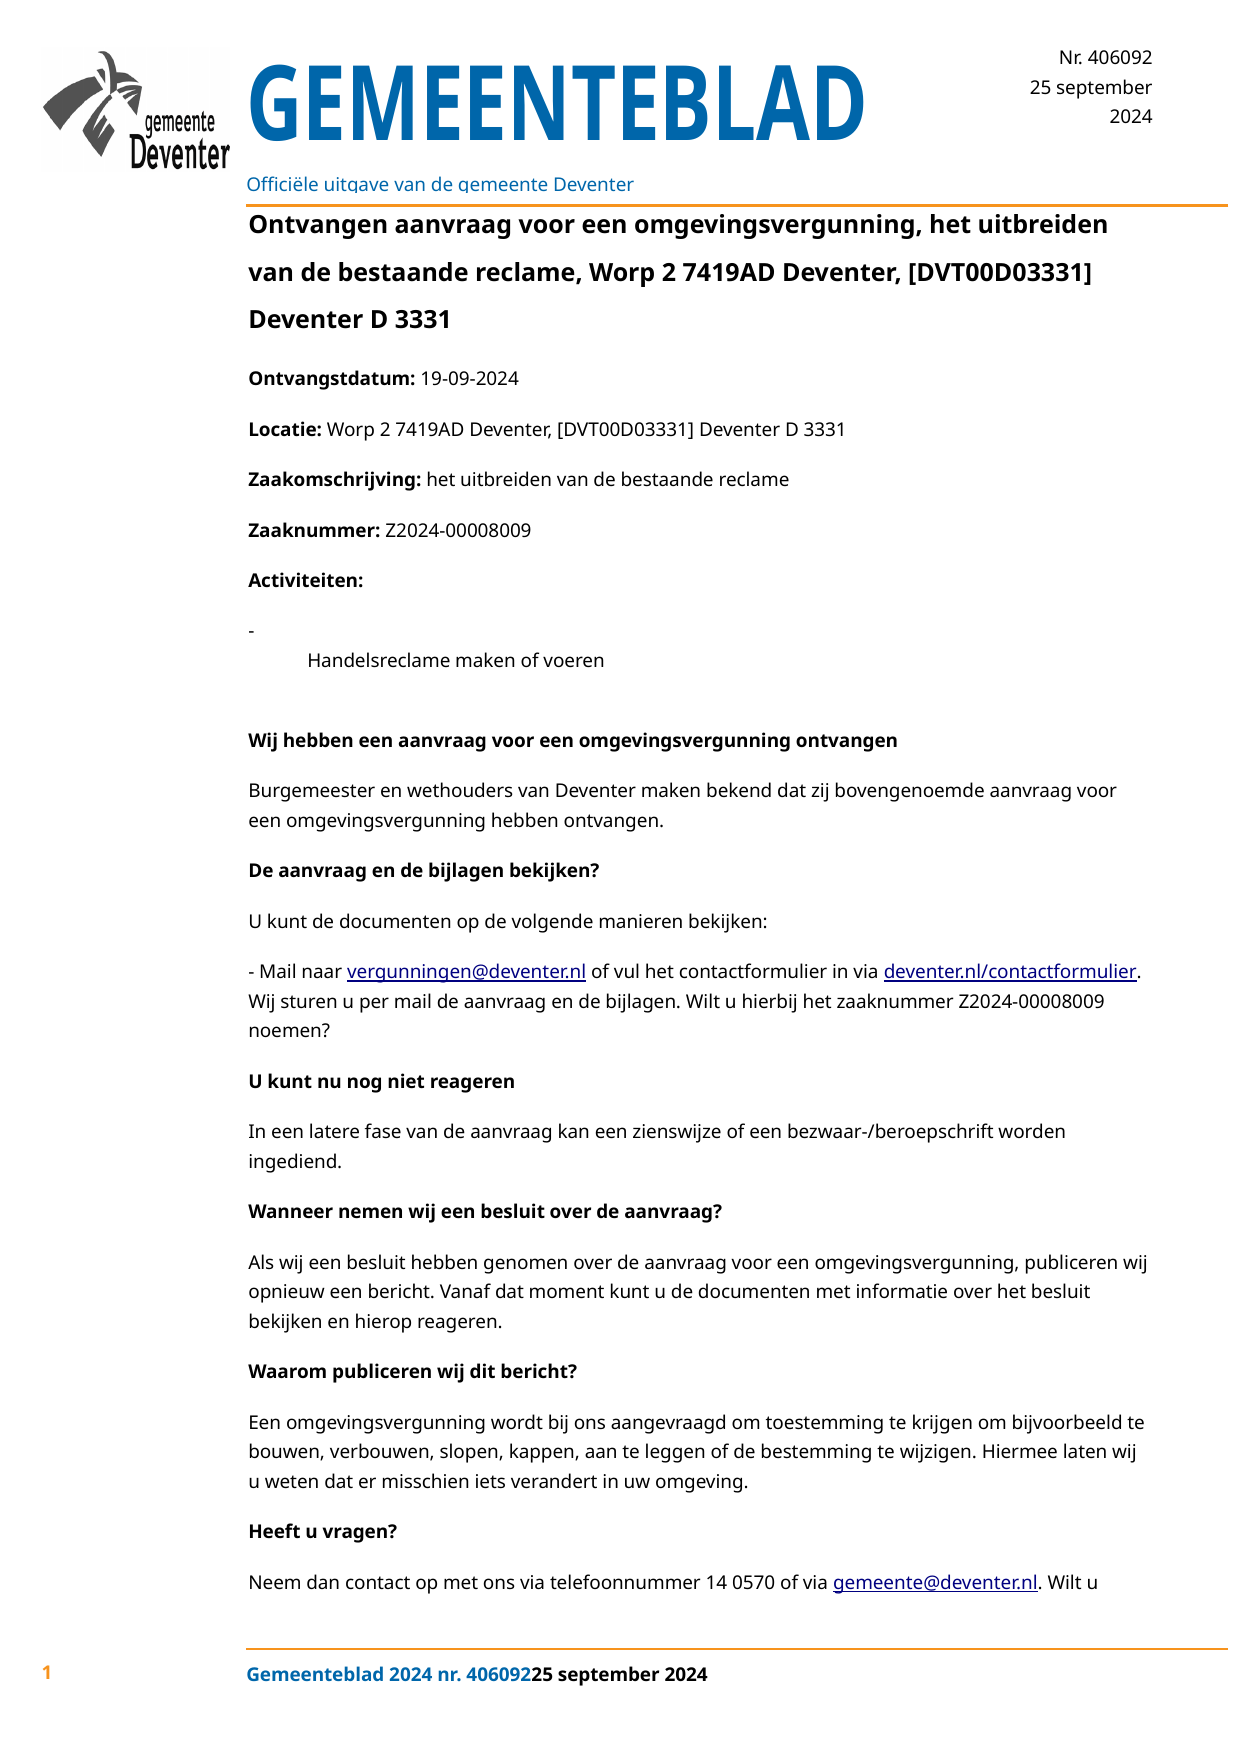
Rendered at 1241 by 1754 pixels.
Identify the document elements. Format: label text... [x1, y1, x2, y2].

text Waarom publiceren wij dit bericht? [248, 1358, 1152, 1384]
text Als wij een besluit hebben genomen over de aanvraag voor een omgevingsvergunning, publiceren wij opnieuw een bericht. Vanaf dat moment kunt u de documenten met informatie over het besluit bekijken en hierop reageren. [248, 1249, 1152, 1334]
picture [41, 47, 231, 172]
text In een latere fase van de aanvraag kan een zienswijze of een bezwaar-/beroepschrift worden ingediend. [248, 1118, 1152, 1174]
text Heeft u vragen? [248, 1518, 1152, 1544]
text Zaaknummer: Z2024-00008009 [248, 517, 1152, 542]
text Een omgevingsvergunning wordt bij ons aangevraagd om toestemming te krijgen om bijvoorbeeld te bouwen, verbouwen, slopen, kappen, aan te leggen of de bestemming te wijzigen. Hiermee laten wij u weten dat er misschien iets verandert in uw omgeving. [248, 1409, 1152, 1494]
text Locatie: Worp 2 7419AD Deventer, [DVT00D03331] Deventer D 3331 [248, 416, 1152, 442]
text U kunt de documenten op de volgende manieren bekijken: [248, 908, 1152, 934]
text Activiteiten: [248, 567, 1152, 593]
text Neem dan contact op met ons via telefoonnummer 14 0570 of via gemeente@deventer.nl. Wilt u [248, 1569, 1152, 1594]
text Ontvangen aanvraag voor een omgevingsvergunning, het uitbreiden van de bestaande reclame, Worp 2 7419AD Deventer, [DVT00D03331] Deventer D 3331 [248, 207, 1152, 336]
text - Mail naar vergunningen@deventer.nl of vul het contactformulier in via deventer.nl/contactformulier. Wij sturen u per mail de aanvraag en de bijlagen. Wilt u hierbij het zaaknummer Z2024-00008009 noemen? [248, 958, 1152, 1043]
text Zaakomschrijving: het uitbreiden van de bestaande reclame [248, 466, 1152, 492]
text Ontvangstdatum: 19-09-2024 [248, 366, 1152, 391]
text U kunt nu nog niet reageren [248, 1068, 1152, 1094]
text Wij hebben een aanvraag voor een omgevingsvergunning ontvangen [248, 727, 1152, 753]
text Burgemeester en wethouders van Deventer maken bekend dat zij bovengenoemde aanvraag voor een omgevingsvergunning hebben ontvangen. [248, 778, 1152, 833]
text De aanvraag en de bijlagen bekijken? [248, 858, 1152, 883]
list Handelsreclame maken of voeren [248, 647, 1152, 673]
text Wanneer nemen wij een besluit over de aanvraag? [248, 1198, 1152, 1224]
